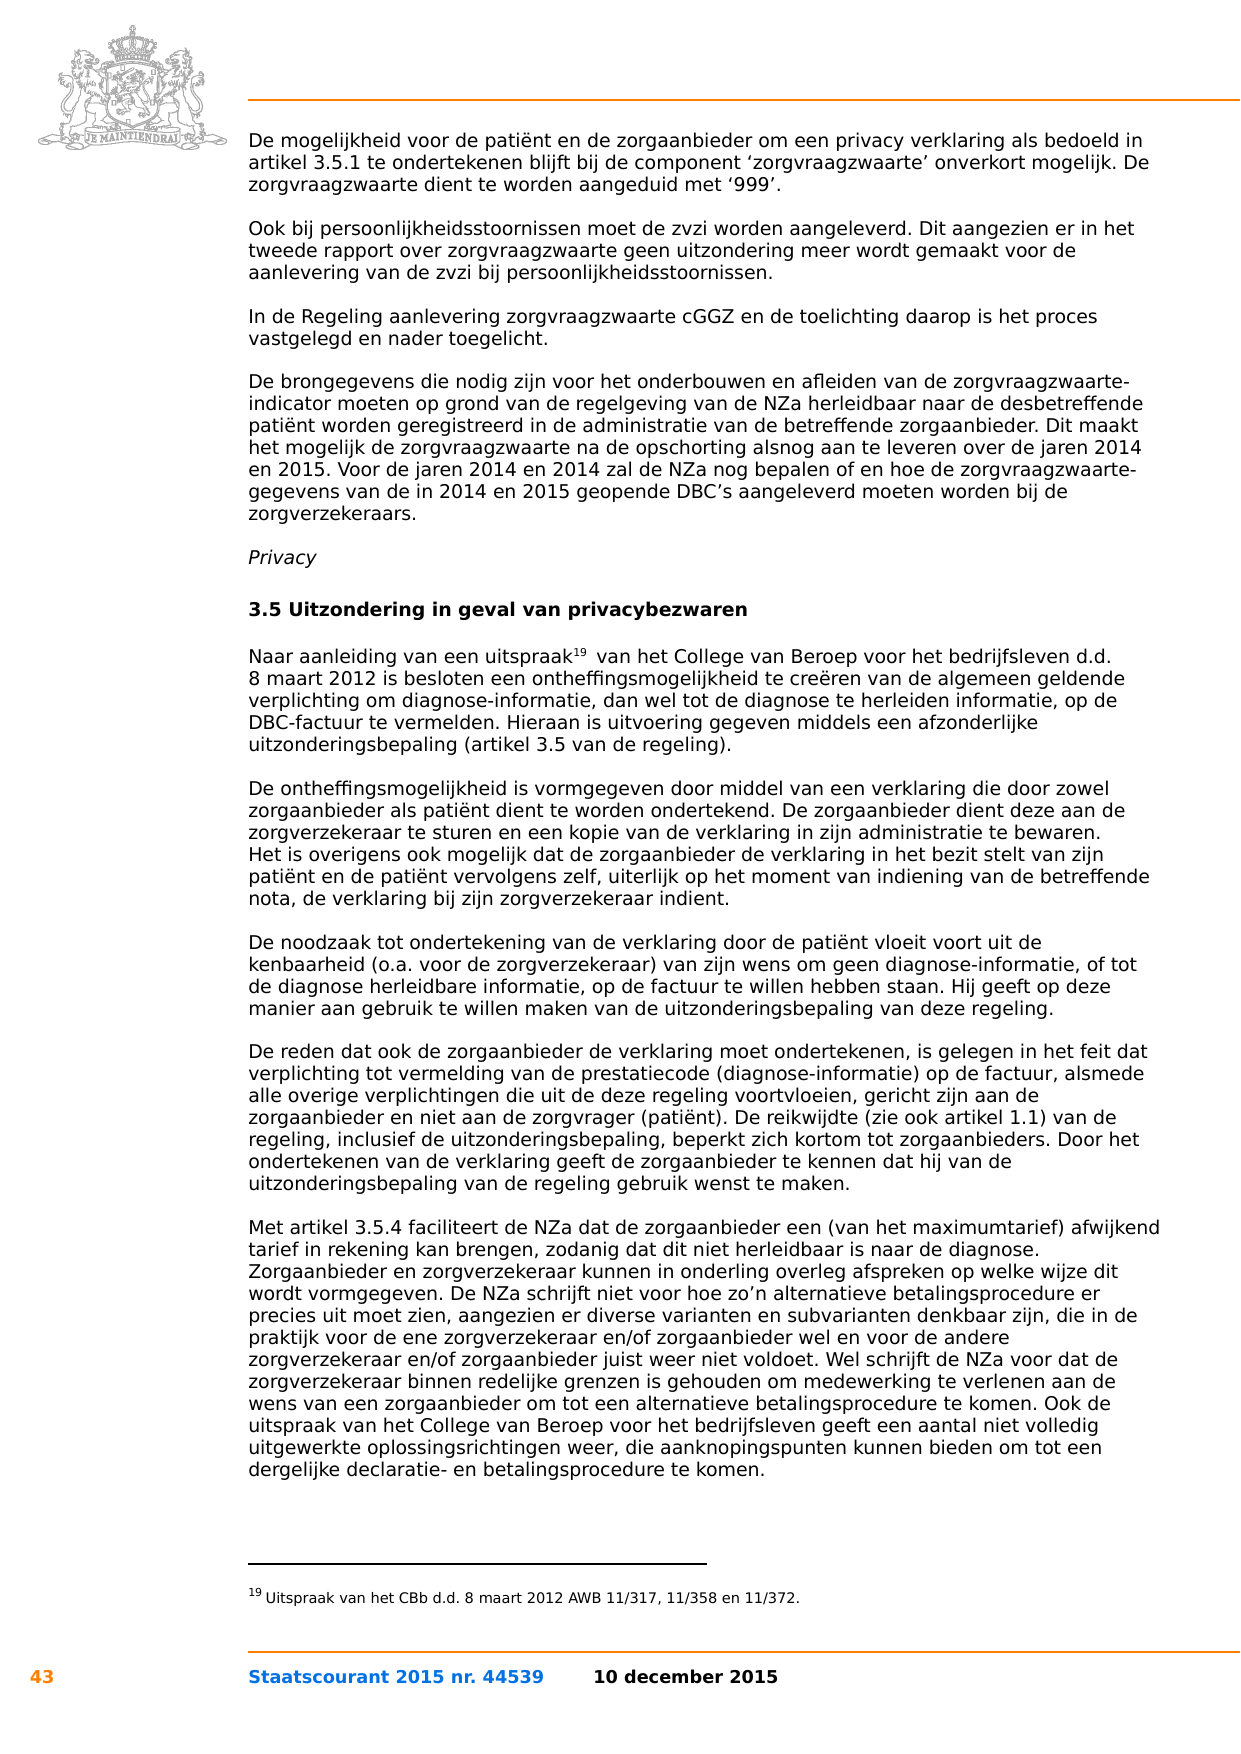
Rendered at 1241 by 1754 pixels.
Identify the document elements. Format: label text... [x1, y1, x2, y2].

text De mogelijkheid voor de patiënt en de zorgaanbieder om een privacy verklaring als bedoeld in artikel 3.5.1 te ondertekenen blijft bij de component ‘zorgvraagzwaarte’ onverkort mogelijk. De zorgvraagzwaarte dient te worden aangeduid met ‘999’. [248, 130, 1163, 196]
text Naar aanleiding van een uitspraak van het College van Beroep voor het bedrijfsleven d.d. 8 maart 2012 is besloten een ontheffingsmogelijkheid te creëren van de algemeen geldende verplichting om diagnose-informatie, dan wel tot de diagnose te herleiden informatie, op de DBC-factuur te vermelden. Hieraan is uitvoering gegeven middels een afzonderlijke uitzonderingsbepaling (artikel 3.5 van de regeling). [248, 646, 1163, 756]
subtitle Privacy [248, 547, 1163, 569]
text In de Regeling aanlevering zorgvraagzwaarte cGGZ en de toelichting daarop is het proces vastgelegd en nader toegelicht. [248, 306, 1163, 349]
text Het is overigens ook mogelijk dat de zorgaanbieder de verklaring in het bezit stelt van zijn patiënt en de patiënt vervolgens zelf, uiterlijk op het moment van indiening van de betreffende nota, de verklaring bij zijn zorgverzekeraar indient. [248, 844, 1163, 910]
text De reden dat ook de zorgaanbieder de verklaring moet ondertekenen, is gelegen in het feit dat verplichting tot vermelding van de prestatiecode (diagnose-informatie) op de factuur, alsmede alle overige verplichtingen die uit de deze regeling voortvloeien, gericht zijn aan de zorgaanbieder en niet aan de zorgvrager (patiënt). De reikwijdte (zie ook artikel 1.1) van de regeling, inclusief de uitzonderingsbepaling, beperkt zich kortom tot zorgaanbieders. Door het ondertekenen van de verklaring geeft de zorgaanbieder te kennen dat hij van de uitzonderingsbepaling van de regeling gebruik wenst te maken. [248, 1041, 1163, 1195]
text Ook bij persoonlijkheidsstoornissen moet de zvzi worden aangeleverd. Dit aangezien er in het tweede rapport over zorgvraagzwaarte geen uitzondering meer wordt gemaakt voor de aanlevering van de zvzi bij persoonlijkheidsstoornissen. [248, 218, 1163, 284]
text Uitspraak van het CBb d.d. 8 maart 2012 AWB 11/317, 11/358 en 11/372. [248, 1586, 1163, 1608]
picture [38, 25, 227, 150]
subtitle 3.5 Uitzondering in geval van privacybezwaren [248, 599, 1163, 621]
text De noodzaak tot ondertekening van de verklaring door de patiënt vloeit voort uit de kenbaarheid (o.a. voor de zorgverzekeraar) van zijn wens om geen diagnose-informatie, of tot de diagnose herleidbare informatie, op de factuur te willen hebben staan. Hij geeft op deze manier aan gebruik te willen maken van de uitzonderingsbepaling van deze regeling. [248, 932, 1163, 1019]
text De ontheffingsmogelijkheid is vormgegeven door middel van een verklaring die door zowel zorgaanbieder als patiënt dient te worden ondertekend. De zorgaanbieder dient deze aan de zorgverzekeraar te sturen en een kopie van de verklaring in zijn administratie te bewaren. [248, 778, 1163, 844]
text De brongegevens die nodig zijn voor het onderbouwen en afleiden van de zorgvraagzwaarte-indicator moeten op grond van de regelgeving van de NZa herleidbaar naar de desbetreffende patiënt worden geregistreerd in de administratie van de betreffende zorgaanbieder. Dit maakt het mogelijk de zorgvraagzwaarte na de opschorting alsnog aan te leveren over de jaren 2014 en 2015. Voor de jaren 2014 en 2014 zal de NZa nog bepalen of en hoe de zorgvraagzwaarte-gegevens van de in 2014 en 2015 geopende DBC’s aangeleverd moeten worden bij de zorgverzekeraars. [248, 371, 1163, 525]
text Met artikel 3.5.4 faciliteert de NZa dat de zorgaanbieder een (van het maximumtarief) afwijkend tarief in rekening kan brengen, zodanig dat dit niet herleidbaar is naar de diagnose. Zorgaanbieder en zorgverzekeraar kunnen in onderling overleg afspreken op welke wijze dit wordt vormgegeven. De NZa schrijft niet voor hoe zo’n alternatieve betalingsprocedure er precies uit moet zien, aangezien er diverse varianten en subvarianten denkbaar zijn, die in de praktijk voor de ene zorgverzekeraar en/of zorgaanbieder wel en voor de andere zorgverzekeraar en/of zorgaanbieder juist weer niet voldoet. Wel schrijft de NZa voor dat de zorgverzekeraar binnen redelijke grenzen is gehouden om medewerking te verlenen aan de wens van een zorgaanbieder om tot een alternatieve betalingsprocedure te komen. Ook de uitspraak van het College van Beroep voor het bedrijfsleven geeft een aantal niet volledig uitgewerkte oplossingsrichtingen weer, die aanknopingspunten kunnen bieden om tot een dergelijke declaratie- en betalingsprocedure te komen. [248, 1217, 1163, 1481]
